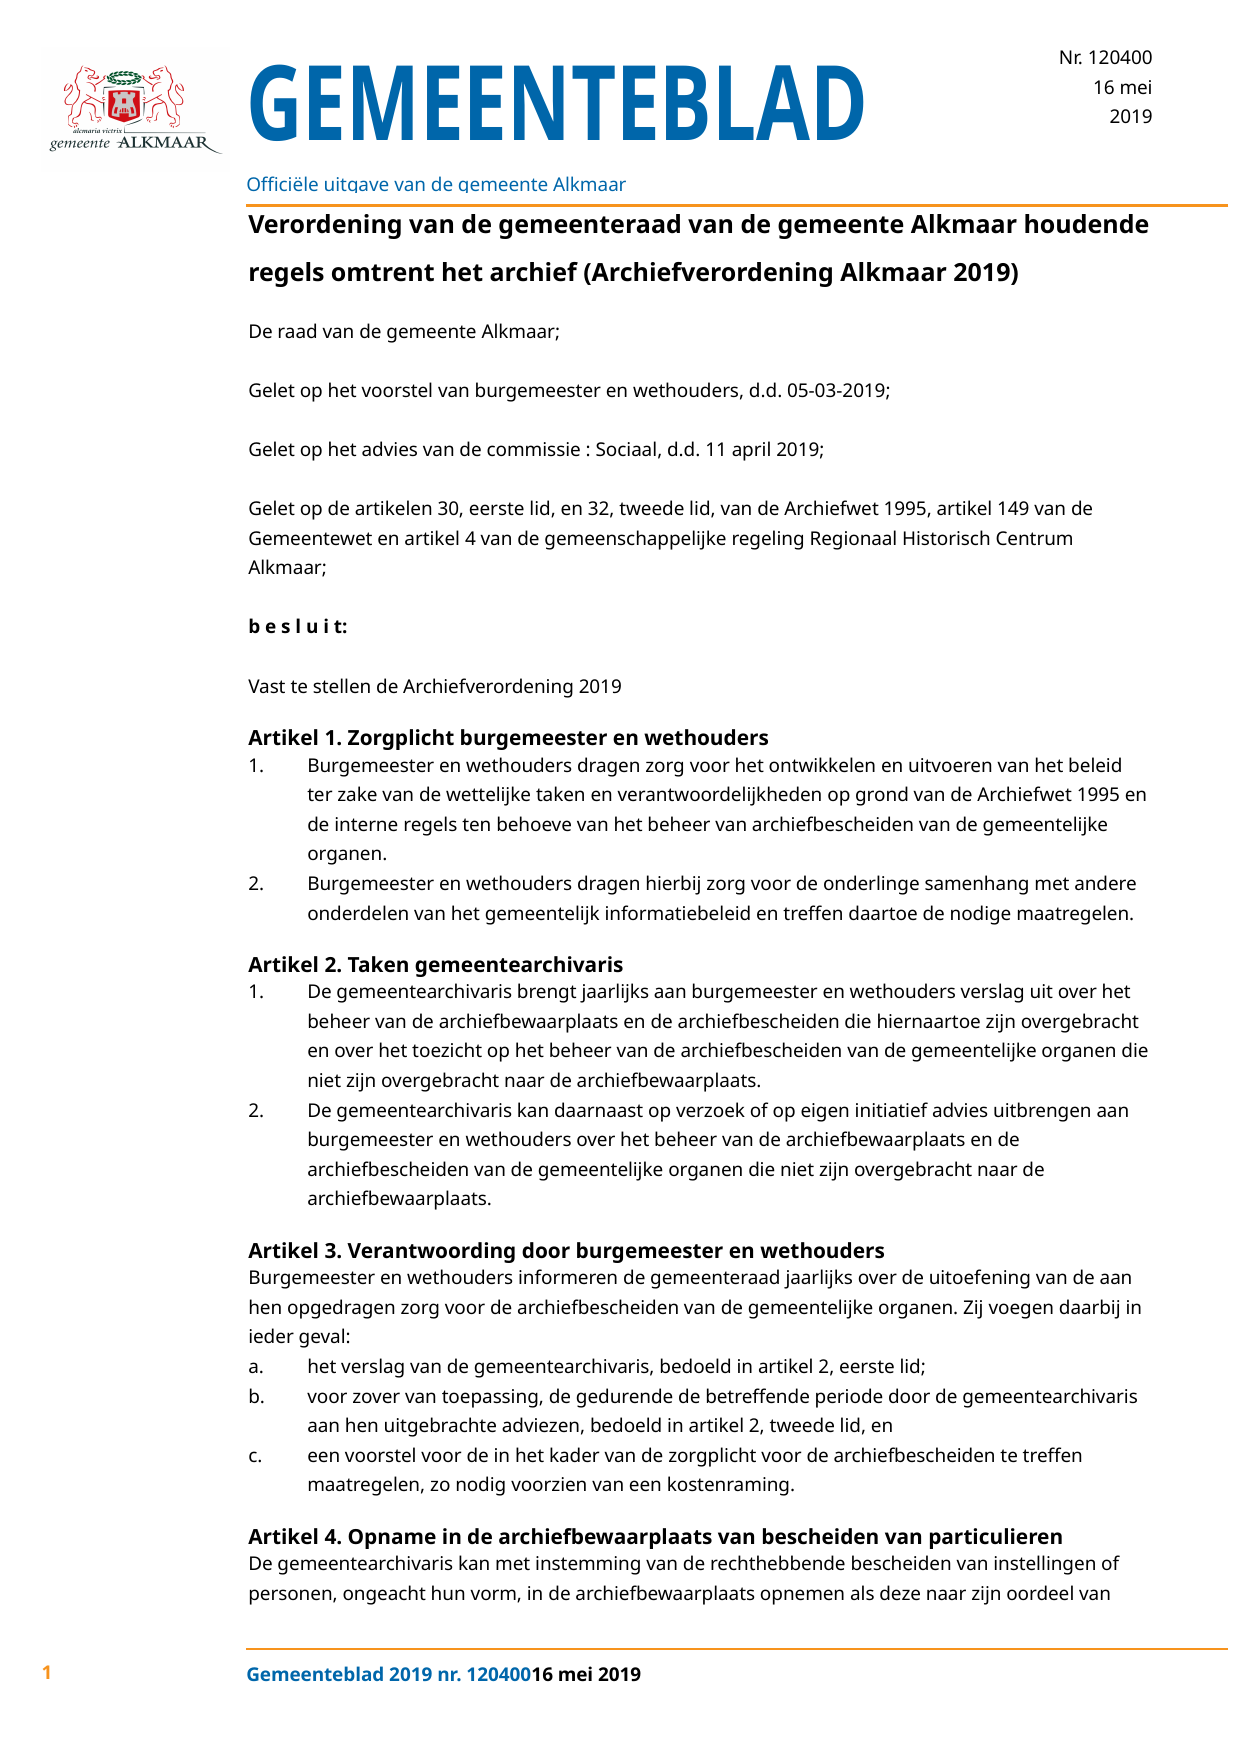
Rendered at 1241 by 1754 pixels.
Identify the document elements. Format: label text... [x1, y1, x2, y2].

list het verslag van de gemeentearchivaris, bedoeld in artikel 2, eerste lid; [248, 1353, 1152, 1379]
text Gelet op het voorstel van burgemeester en wethouders, d.d. 05-03-2019; [248, 377, 1152, 403]
list De gemeentearchivaris kan daarnaast op verzoek of op eigen initiatief advies uitbrengen aan burgemeester en wethouders over het beheer van de archiefbewaarplaats en de archiefbescheiden van de gemeentelijke organen die niet zijn overgebracht naar de archiefbewaarplaats. [248, 1097, 1152, 1211]
list De gemeentearchivaris brengt jaarlijks aan burgemeester en wethouders verslag uit over het beheer van de archiefbewaarplaats en de archiefbescheiden die hiernaartoe zijn overgebracht en over het toezicht op het beheer van de archiefbescheiden van de gemeentelijke organen die niet zijn overgebracht naar de archiefbewaarplaats. [248, 978, 1152, 1093]
text De raad van de gemeente Alkmaar; [248, 318, 1152, 344]
picture [41, 47, 231, 172]
text Gelet op de artikelen 30, eerste lid, en 32, tweede lid, van de Archiefwet 1995, artikel 149 van de Gemeentewet en artikel 4 van de gemeenschappelijke regeling Regionaal Historisch Centrum Alkmaar; [248, 495, 1152, 580]
list Burgemeester en wethouders dragen zorg voor het ontwikkelen en uitvoeren van het beleid ter zake van de wettelijke taken en verantwoordelijkheden op grond van de Archiefwet 1995 en de interne regels ten behoeve van het beheer van archiefbescheiden van de gemeentelijke organen. [248, 752, 1152, 866]
list een voorstel voor de in het kader van de zorgplicht voor de archiefbescheiden te treffen maatregelen, zo nodig voorzien van een kostenraming. [248, 1442, 1152, 1497]
text Vast te stellen de Archiefverordening 2019 [248, 673, 1152, 699]
text De gemeentearchivaris kan met instemming van de rechthebbende bescheiden van instellingen of personen, ongeacht hun vorm, in de archiefbewaarplaats opnemen als deze naar zijn oordeel van [248, 1550, 1152, 1606]
text Artikel 3. Verantwoording door burgemeester en wethouders [248, 1236, 1152, 1264]
list Burgemeester en wethouders dragen hierbij zorg voor de onderlinge samenhang met andere onderdelen van het gemeentelijk informatiebeleid en treffen daartoe de nodige maatregelen. [248, 870, 1152, 925]
list voor zover van toepassing, de gedurende de betreffende periode door de gemeentearchivaris aan hen uitgebrachte adviezen, bedoeld in artikel 2, tweede lid, en [248, 1383, 1152, 1438]
text b e s l u i t: [248, 614, 1152, 639]
text Burgemeester en wethouders informeren de gemeenteraad jaarlijks over de uitoefening van de aan hen opgedragen zorg voor de archiefbescheiden van de gemeentelijke organen. Zij voegen daarbij in ieder geval: [248, 1264, 1152, 1349]
text Artikel 1. Zorgplicht burgemeester en wethouders [248, 723, 1152, 752]
text Gelet op het advies van de commissie : Sociaal, d.d. 11 april 2019; [248, 436, 1152, 462]
text Verordening van de gemeenteraad van de gemeente Alkmaar houdende regels omtrent het archief (Archiefverordening Alkmaar 2019) [248, 207, 1152, 288]
text Artikel 2. Taken gemeentearchivaris [248, 950, 1152, 978]
text Artikel 4. Opname in de archiefbewaarplaats van bescheiden van particulieren [248, 1522, 1152, 1550]
